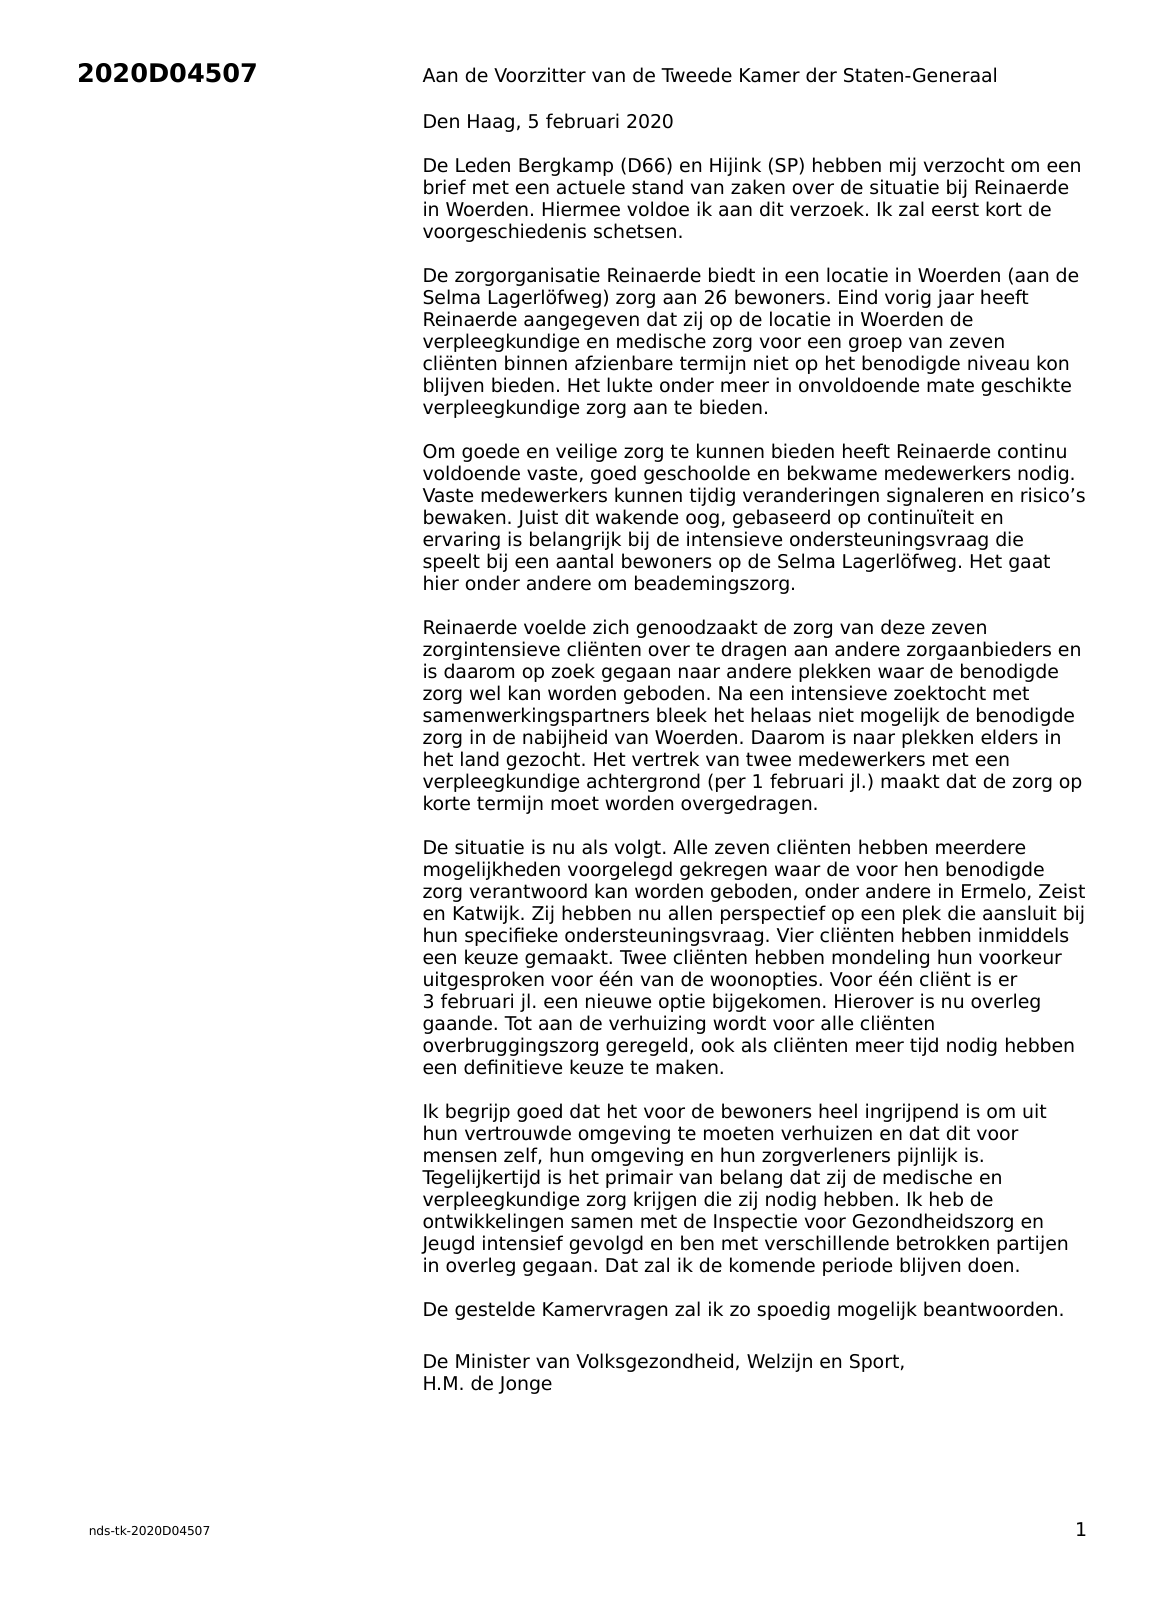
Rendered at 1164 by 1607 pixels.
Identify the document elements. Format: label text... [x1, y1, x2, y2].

text Ik begrijp goed dat het voor de bewoners heel ingrijpend is om uit hun vertrouwde omgeving te moeten verhuizen en dat dit voor mensen zelf, hun omgeving en hun zorgverleners pijnlijk is. Tegelijkertijd is het primair van belang dat zij de medische en verpleegkundige zorg krijgen die zij nodig hebben. Ik heb de ontwikkelingen samen met de Inspectie voor Gezondheidszorg en Jeugd intensief gevolgd en ben met verschillende betrokken partijen in overleg gegaan. Dat zal ik de komende periode blijven doen. [422, 1101, 1087, 1277]
text De situatie is nu als volgt. Alle zeven cliënten hebben meerdere mogelijkheden voorgelegd gekregen waar de voor hen benodigde zorg verantwoord kan worden geboden, onder andere in Ermelo, Zeist en Katwijk. Zij hebben nu allen perspectief op een plek die aansluit bij hun specifieke ondersteuningsvraag. Vier cliënten hebben inmiddels een keuze gemaakt. Twee cliënten hebben mondeling hun voorkeur uitgesproken voor één van de woonopties. Voor één cliënt is er 3 februari jl. een nieuwe optie bijgekomen. Hierover is nu overleg gaande. Tot aan de verhuizing wordt voor alle cliënten overbruggingszorg geregeld, ook als cliënten meer tijd nodig hebben een definitieve keuze te maken. [422, 837, 1087, 1079]
text Reinaerde voelde zich genoodzaakt de zorg van deze zeven zorgintensieve cliënten over te dragen aan andere zorgaanbieders en is daarom op zoek gegaan naar andere plekken waar de benodigde zorg wel kan worden geboden. Na een intensieve zoektocht met samenwerkingspartners bleek het helaas niet mogelijk de benodigde zorg in de nabijheid van Woerden. Daarom is naar plekken elders in het land gezocht. Het vertrek van twee medewerkers met een verpleegkundige achtergrond (per 1 februari jl.) maakt dat de zorg op korte termijn moet worden overgedragen. [422, 617, 1087, 815]
text Den Haag, 5 februari 2020 [422, 111, 1087, 133]
text nds-tk-2020D04507 [88, 1524, 323, 1538]
text Om goede en veilige zorg te kunnen bieden heeft Reinaerde continu voldoende vaste, goed geschoolde en bekwame medewerkers nodig. Vaste medewerkers kunnen tijdig veranderingen signaleren en risico’s bewaken. Juist dit wakende oog, gebaseerd op continuïteit en ervaring is belangrijk bij de intensieve ondersteuningsvraag die speelt bij een aantal bewoners op de Selma Lagerlöfweg. Het gaat hier onder andere om beademingszorg. [422, 441, 1087, 595]
text De zorgorganisatie Reinaerde biedt in een locatie in Woerden (aan de Selma Lagerlöfweg) zorg aan 26 bewoners. Eind vorig jaar heeft Reinaerde aangegeven dat zij op de locatie in Woerden de verpleegkundige en medische zorg voor een groep van zeven cliënten binnen afzienbare termijn niet op het benodigde niveau kon blijven bieden. Het lukte onder meer in onvoldoende mate geschikte verpleegkundige zorg aan te bieden. [422, 265, 1087, 419]
text 2020D04507 Aan de Voorzitter van de Tweede Kamer der Staten-Generaal [77, 59, 1087, 89]
text De gestelde Kamervragen zal ik zo spoedig mogelijk beantwoorden. [422, 1299, 1087, 1321]
text De Minister van Volksgezondheid, Welzijn en Sport, H.M. de Jonge [422, 1351, 1087, 1395]
text De Leden Bergkamp (D66) en Hijink (SP) hebben mij verzocht om een brief met een actuele stand van zaken over de situatie bij Reinaerde in Woerden. Hiermee voldoe ik aan dit verzoek. Ik zal eerst kort de voorgeschiedenis schetsen. [422, 155, 1087, 243]
